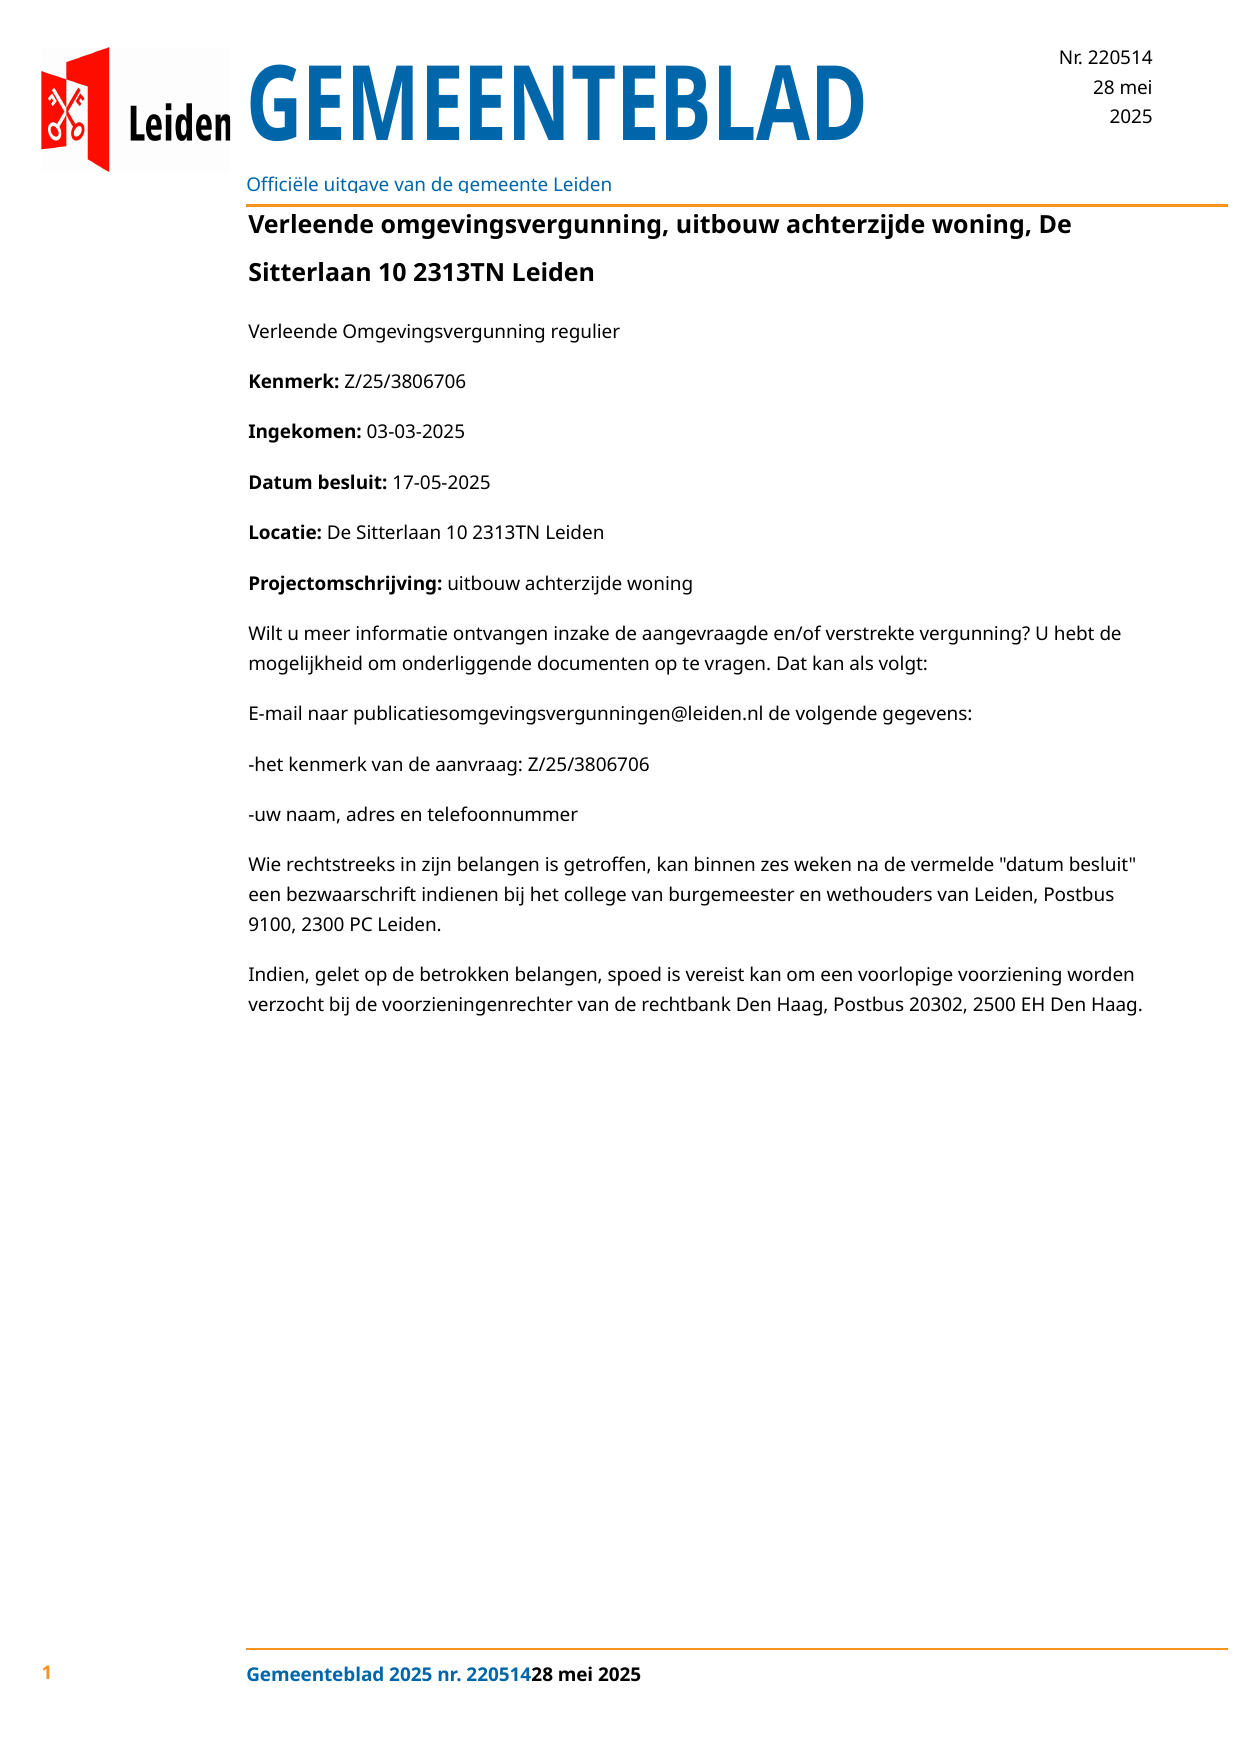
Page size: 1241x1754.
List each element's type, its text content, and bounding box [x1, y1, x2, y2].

text Locatie: De Sitterlaan 10 2313TN Leiden [248, 519, 1152, 545]
text Projectomschrijving: uitbouw achterzijde woning [248, 570, 1152, 596]
text Wilt u meer informatie ontvangen inzake de aangevraagde en/of verstrekte vergunning? U hebt de mogelijkheid om onderliggende documenten op te vragen. Dat kan als volgt: [248, 620, 1152, 676]
text Kenmerk: Z/25/3806706 [248, 368, 1152, 394]
text Verleende omgevingsvergunning, uitbouw achterzijde woning, De Sitterlaan 10 2313TN Leiden [248, 207, 1152, 288]
text Wie rechtstreeks in zijn belangen is getroffen, kan binnen zes weken na de vermelde "datum besluit" een bezwaarschrift indienen bij het college van burgemeester en wethouders van Leiden, Postbus 9100, 2300 PC Leiden. [248, 852, 1152, 937]
text -het kenmerk van de aanvraag: Z/25/3806706 [248, 751, 1152, 777]
text E-mail naar publicatiesomgevingsvergunningen@leiden.nl de volgende gegevens: [248, 700, 1152, 726]
text Ingekomen: 03-03-2025 [248, 419, 1152, 444]
text -uw naam, adres en telefoonnummer [248, 801, 1152, 827]
text Indien, gelet op de betrokken belangen, spoed is vereist kan om een voorlopige voorziening worden verzocht bij de voorzieningenrechter van de rechtbank Den Haag, Postbus 20302, 2500 EH Den Haag. [248, 961, 1152, 1017]
text Verleende Omgevingsvergunning regulier [248, 318, 1152, 344]
picture [41, 47, 231, 172]
text Datum besluit: 17-05-2025 [248, 469, 1152, 495]
